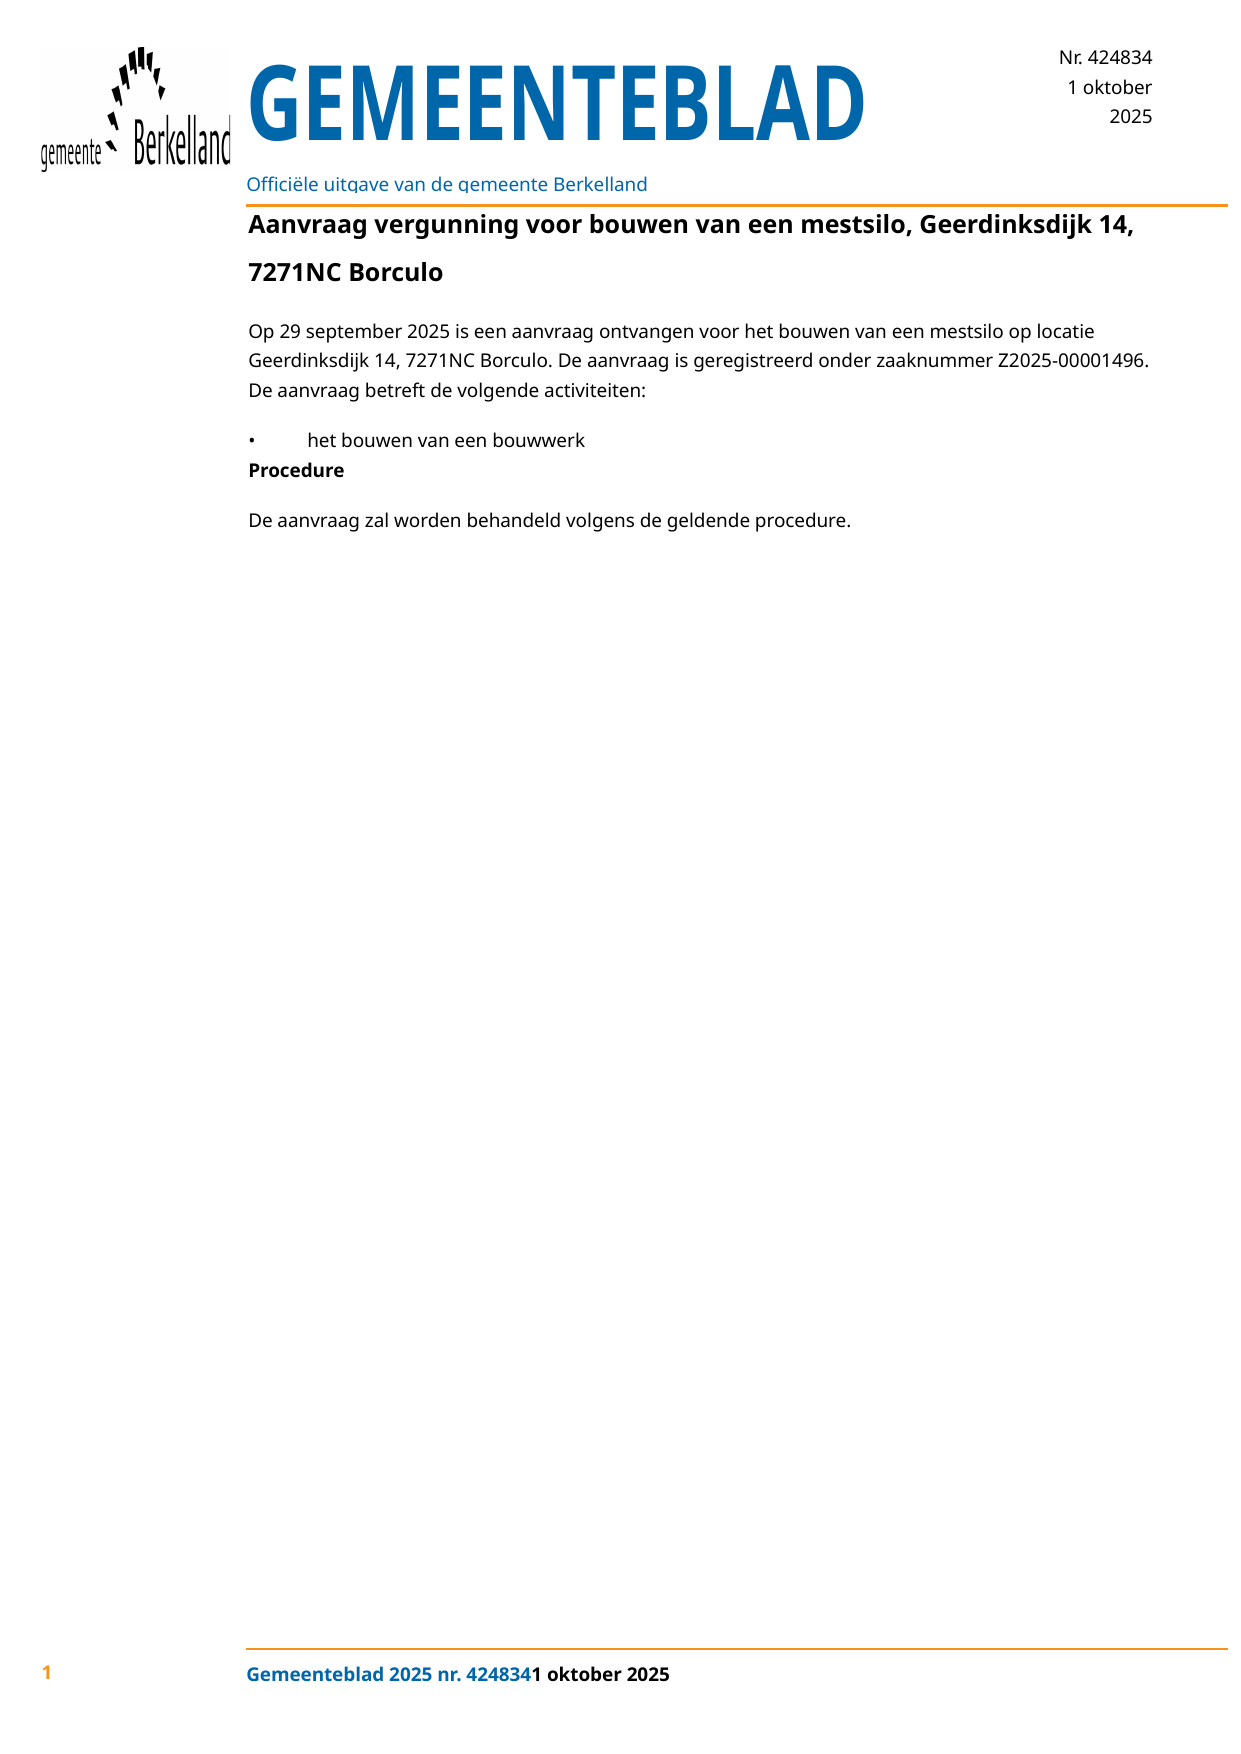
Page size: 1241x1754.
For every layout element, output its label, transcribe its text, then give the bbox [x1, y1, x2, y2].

text Procedure [248, 457, 1152, 483]
text Op 29 september 2025 is een aanvraag ontvangen voor het bouwen van een mestsilo op locatie Geerdinksdijk 14, 7271NC Borculo. De aanvraag is geregistreerd onder zaaknummer Z2025-00001496. De aanvraag betreft de volgende activiteiten: [248, 318, 1152, 403]
picture [41, 47, 231, 172]
text Aanvraag vergunning voor bouwen van een mestsilo, Geerdinksdijk 14, 7271NC Borculo [248, 207, 1152, 288]
text De aanvraag zal worden behandeld volgens de geldende procedure. [248, 507, 1152, 533]
list het bouwen van een bouwwerk [248, 427, 1152, 453]
